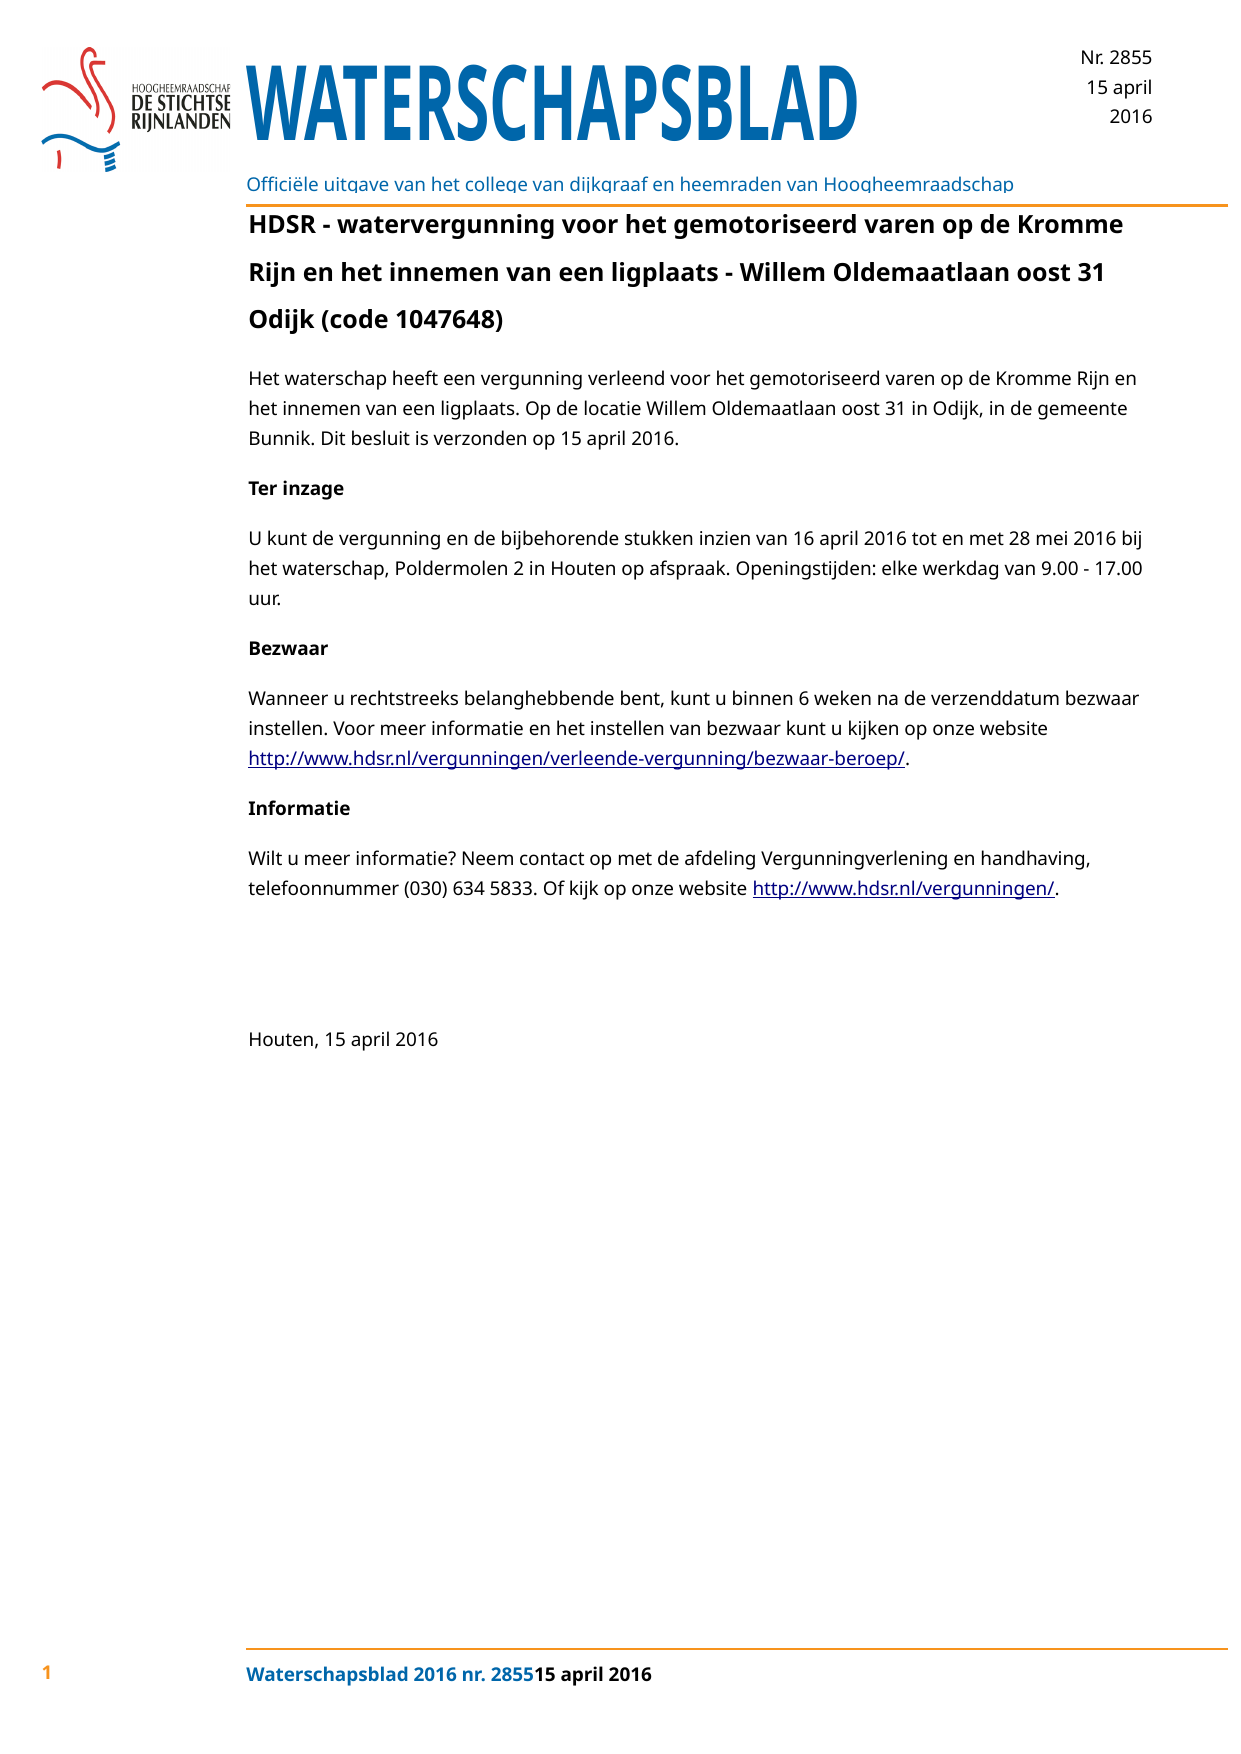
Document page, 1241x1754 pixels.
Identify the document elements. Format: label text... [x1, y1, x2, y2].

text Wilt u meer informatie? Neem contact op met de afdeling Vergunningverlening en handhaving, telefoonnummer (030) 634 5833. Of kijk op onze website http://www.hdsr.nl/vergunningen/. [248, 846, 1152, 901]
picture [41, 47, 231, 172]
text Informatie [248, 795, 1152, 821]
text Wanneer u rechtstreeks belanghebbende bent, kunt u binnen 6 weken na de verzenddatum bezwaar instellen. Voor meer informatie en het instellen van bezwaar kunt u kijken op onze website http://www.hdsr.nl/vergunningen/verleende-vergunning/bezwaar-beroep/. [248, 686, 1152, 770]
text Ter inzage [248, 475, 1152, 501]
text HDSR - watervergunning voor het gemotoriseerd varen op de Kromme Rijn en het innemen van een ligplaats - Willem Oldemaatlaan oost 31 Odijk (code 1047648) [248, 207, 1152, 336]
text Het waterschap heeft een vergunning verleend voor het gemotoriseerd varen op de Kromme Rijn en het innemen van een ligplaats. Op de locatie Willem Oldemaatlaan oost 31 in Odijk, in de gemeente Bunnik. Dit besluit is verzonden op 15 april 2016. [248, 366, 1152, 450]
text Bezwaar [248, 635, 1152, 661]
text Houten, 15 april 2016 [248, 1026, 1152, 1052]
text U kunt de vergunning en de bijbehorende stukken inzien van 16 april 2016 tot en met 28 mei 2016 bij het waterschap, Poldermolen 2 in Houten op afspraak. Openingstijden: elke werkdag van 9.00 - 17.00 uur. [248, 526, 1152, 610]
